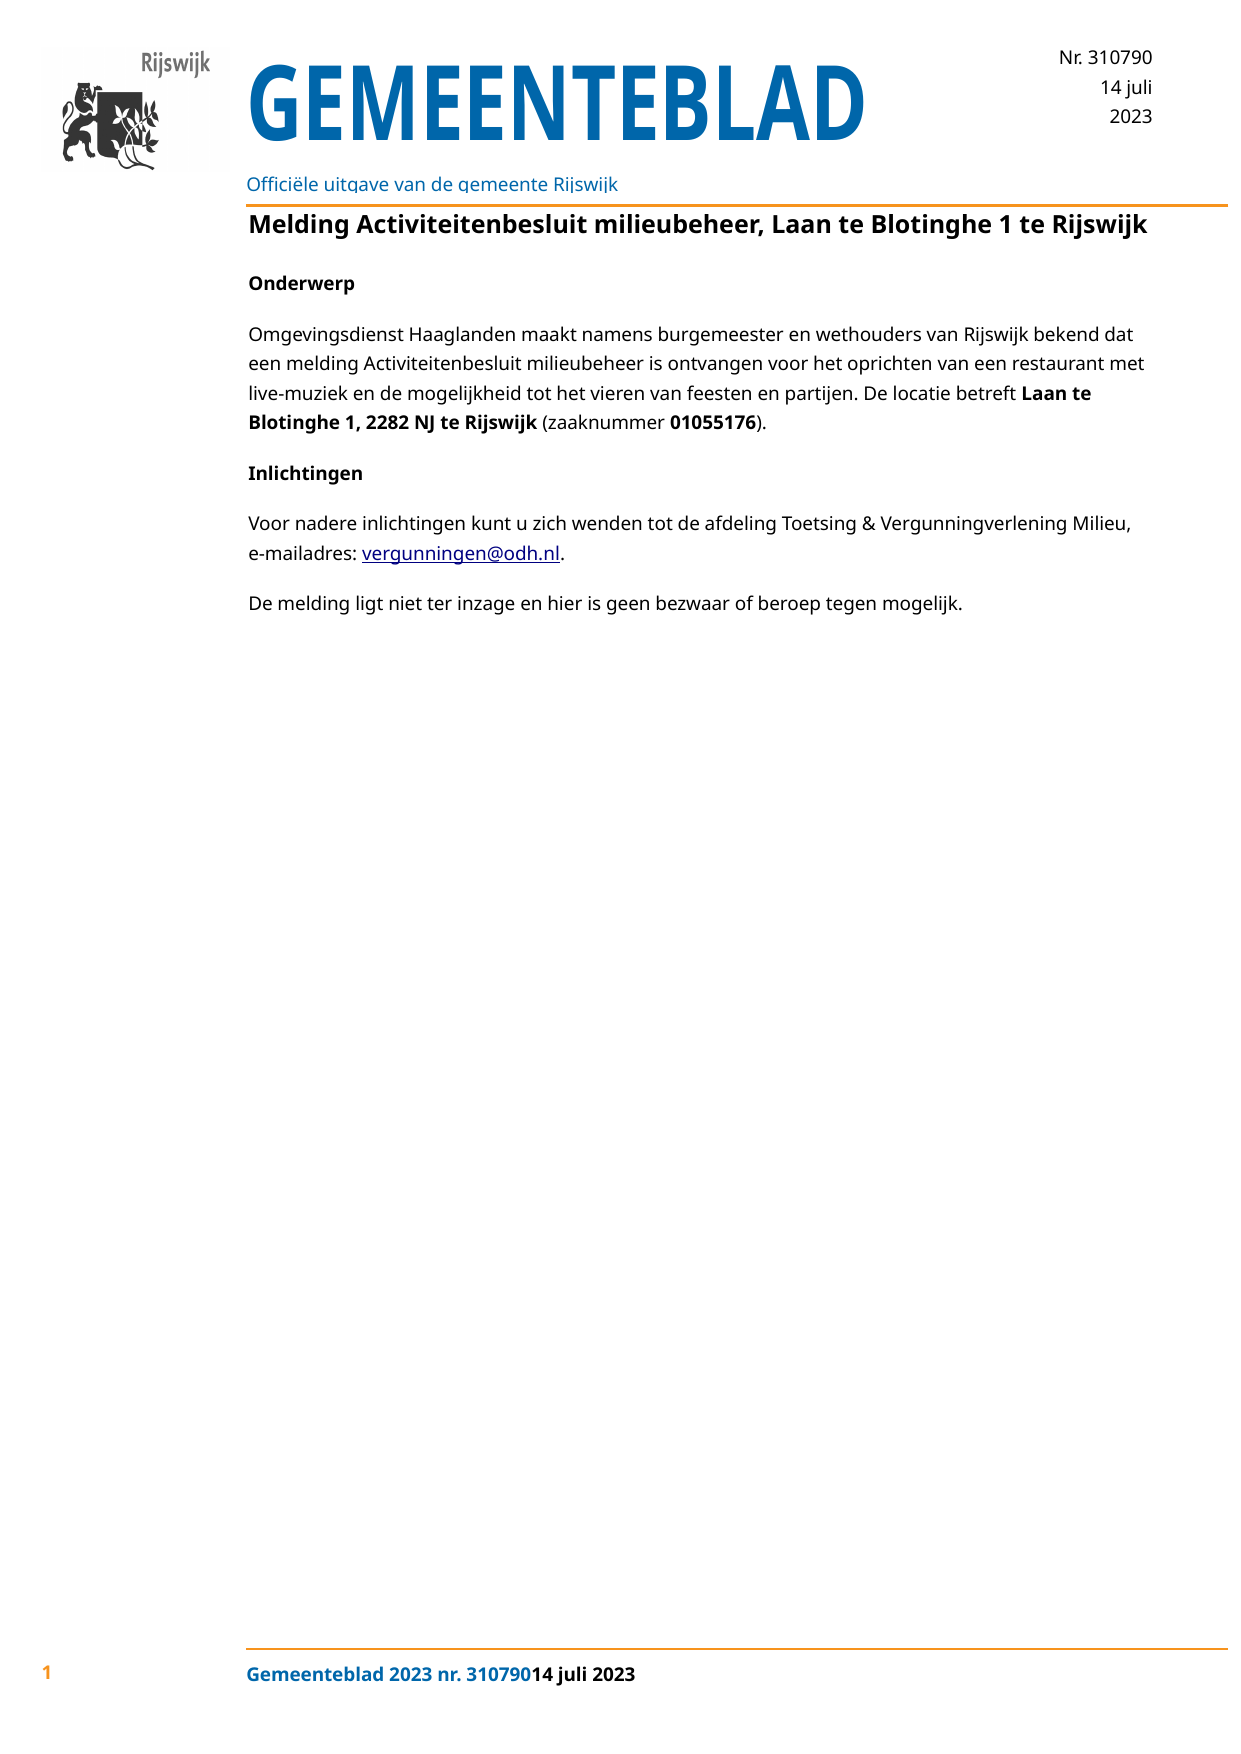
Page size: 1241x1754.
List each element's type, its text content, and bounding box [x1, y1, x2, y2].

text Omgevingsdienst Haaglanden maakt namens burgemeester en wethouders van Rijswijk bekend dat een melding Activiteitenbesluit milieubeheer is ontvangen voor het oprichten van een restaurant met live-muziek en de mogelijkheid tot het vieren van feesten en partijen. De locatie betreft Laan te Blotinghe 1, 2282 NJ te Rijswijk (zaaknummer 01055176). [248, 321, 1152, 435]
text Melding Activiteitenbesluit milieubeheer, Laan te Blotinghe 1 te Rijswijk [248, 207, 1152, 241]
text Inlichtingen [248, 460, 1152, 486]
text Voor nadere inlichtingen kunt u zich wenden tot de afdeling Toetsing & Vergunningverlening Milieu, e-mailadres: vergunningen@odh.nl. [248, 510, 1152, 566]
text De melding ligt niet ter inzage en hier is geen bezwaar of beroep tegen mogelijk. [248, 590, 1152, 616]
text Onderwerp [248, 270, 1152, 296]
picture [41, 47, 231, 172]
